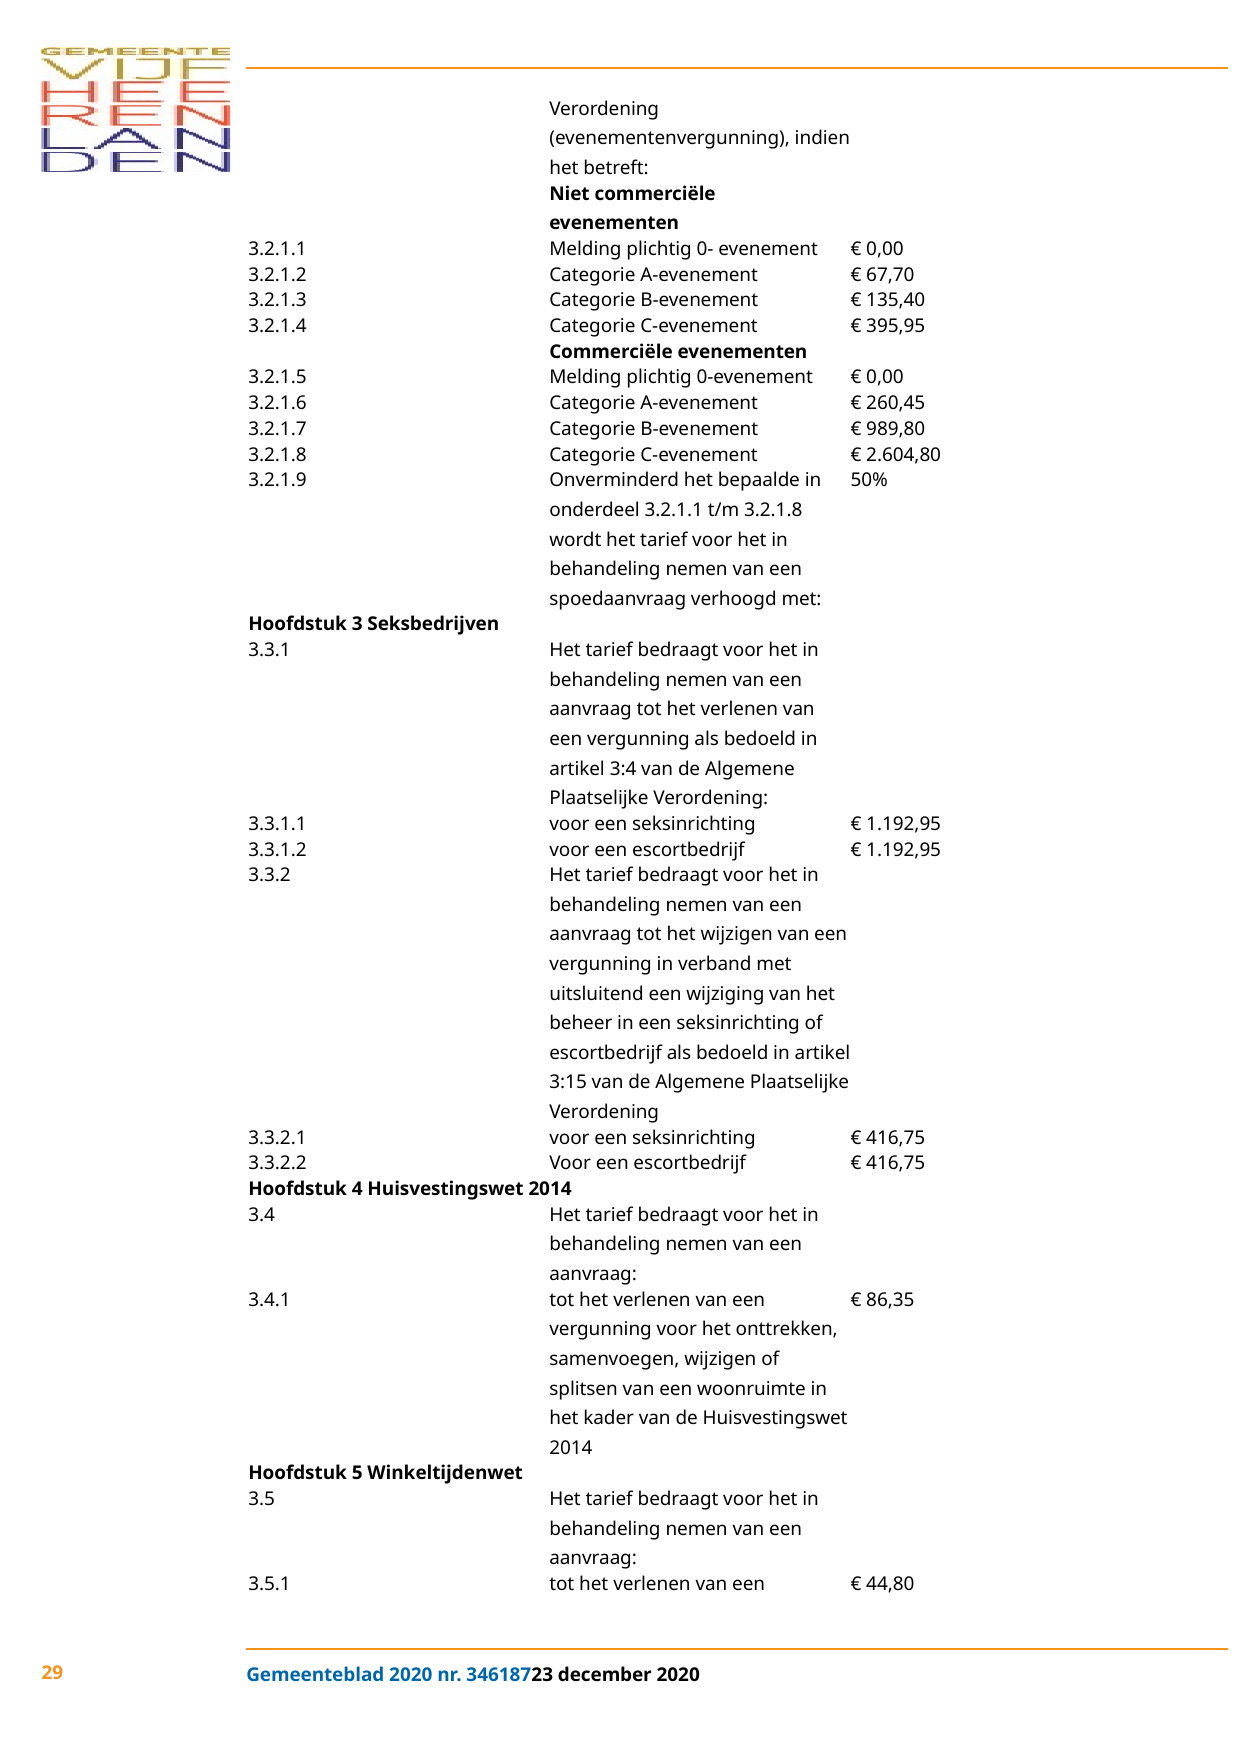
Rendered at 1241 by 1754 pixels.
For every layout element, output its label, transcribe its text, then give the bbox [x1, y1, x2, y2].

table_cell € 260,45 [850, 389, 1152, 415]
table_cell Hoofdstuk 5 Winkeltijdenwet [248, 1460, 850, 1485]
table_cell [850, 338, 1152, 364]
table_cell [850, 180, 1152, 235]
table_cell 3.2.1.2 [248, 261, 549, 286]
table_cell 3.3.1.2 [248, 836, 549, 861]
table_cell € 0,00 [850, 235, 1152, 261]
table_cell 3.3.1 [248, 636, 549, 810]
table_cell 3.4.1 [248, 1286, 549, 1459]
table_cell Verordening (evenementenvergunning), indien het betreft: [549, 95, 850, 180]
table_cell Categorie C-evenement [549, 441, 850, 467]
table_cell 3.3.2.1 [248, 1124, 549, 1149]
table_cell € 44,80 [850, 1570, 1152, 1596]
table_cell € 2.604,80 [850, 441, 1152, 467]
table_cell 3.2.1.5 [248, 364, 549, 389]
table_cell € 1.192,95 [850, 810, 1152, 836]
table_cell [248, 180, 549, 235]
table_cell € 416,75 [850, 1150, 1152, 1175]
table_cell € 67,70 [850, 261, 1152, 286]
table_cell € 0,00 [850, 364, 1152, 389]
table_cell Het tarief bedraagt voor het in behandeling nemen van een aanvraag tot het verlenen van een vergunning als bedoeld in artikel 3:4 van de Algemene Plaatselijke Verordening: [549, 636, 850, 810]
table_cell Het tarief bedraagt voor het in behandeling nemen van een aanvraag tot het wijzigen van een vergunning in verband met uitsluitend een wijziging van het beheer in een seksinrichting of escortbedrijf als bedoeld in artikel 3:15 van de Algemene Plaatselijke Verordening [549, 861, 850, 1124]
table_cell Categorie A-evenement [549, 389, 850, 415]
table_cell 3.2.1.9 [248, 467, 549, 611]
table_cell [850, 1460, 1152, 1485]
table_cell 3.5.1 [248, 1570, 549, 1596]
table_cell Categorie C-evenement [549, 312, 850, 338]
table_cell Het tarief bedraagt voor het in behandeling nemen van een aanvraag: [549, 1201, 850, 1286]
table_cell Het tarief bedraagt voor het in behandeling nemen van een aanvraag: [549, 1485, 850, 1570]
table_cell 50% [850, 467, 1152, 611]
table_cell 3.2.1.6 [248, 389, 549, 415]
table_cell 3.5 [248, 1485, 549, 1570]
table_cell 3.2.1.7 [248, 415, 549, 441]
table_cell 3.2.1.3 [248, 286, 549, 312]
table_cell Melding plichtig 0-evenement [549, 364, 850, 389]
table_cell [248, 338, 549, 364]
table_cell Hoofdstuk 4 Huisvestingswet 2014 [248, 1175, 850, 1201]
table_cell [850, 1201, 1152, 1286]
table_cell € 989,80 [850, 415, 1152, 441]
table_cell voor een seksinrichting [549, 1124, 850, 1149]
table_cell tot het verlenen van een [549, 1570, 850, 1596]
table_cell Voor een escortbedrijf [549, 1150, 850, 1175]
table_cell 3.2.1.4 [248, 312, 549, 338]
table_cell Niet commerciële evenementen [549, 180, 850, 235]
table_cell Categorie B-evenement [549, 286, 850, 312]
table_cell [248, 95, 549, 180]
table_cell € 416,75 [850, 1124, 1152, 1149]
table_cell [850, 861, 1152, 1124]
table_cell Categorie B-evenement [549, 415, 850, 441]
table_cell € 86,35 [850, 1286, 1152, 1459]
table_cell 3.3.2.2 [248, 1150, 549, 1175]
table_cell 3.2.1.8 [248, 441, 549, 467]
table_cell [850, 1485, 1152, 1570]
table_cell Commerciële evenementen [549, 338, 850, 364]
table_cell 3.4 [248, 1201, 549, 1286]
table_cell [850, 636, 1152, 810]
table_cell € 395,95 [850, 312, 1152, 338]
table_cell [850, 611, 1152, 636]
table_cell Hoofdstuk 3 Seksbedrijven [248, 611, 850, 636]
table_cell € 135,40 [850, 286, 1152, 312]
table_cell voor een seksinrichting [549, 810, 850, 836]
table_cell Categorie A-evenement [549, 261, 850, 286]
table_cell [850, 1175, 1152, 1201]
table_cell 3.3.2 [248, 861, 549, 1124]
table_cell voor een escortbedrijf [549, 836, 850, 861]
table_cell Melding plichtig 0- evenement [549, 235, 850, 261]
table_cell Onverminderd het bepaalde in onderdeel 3.2.1.1 t/m 3.2.1.8 wordt het tarief voor het in behandeling nemen van een spoedaanvraag verhoogd met: [549, 467, 850, 611]
table_cell € 1.192,95 [850, 836, 1152, 861]
picture [41, 47, 231, 172]
table_cell 3.3.1.1 [248, 810, 549, 836]
table_cell tot het verlenen van een vergunning voor het onttrekken, samenvoegen, wijzigen of splitsen van een woonruimte in het kader van de Huisvestingswet 2014 [549, 1286, 850, 1459]
table_cell [850, 95, 1152, 180]
table_cell 3.2.1.1 [248, 235, 549, 261]
